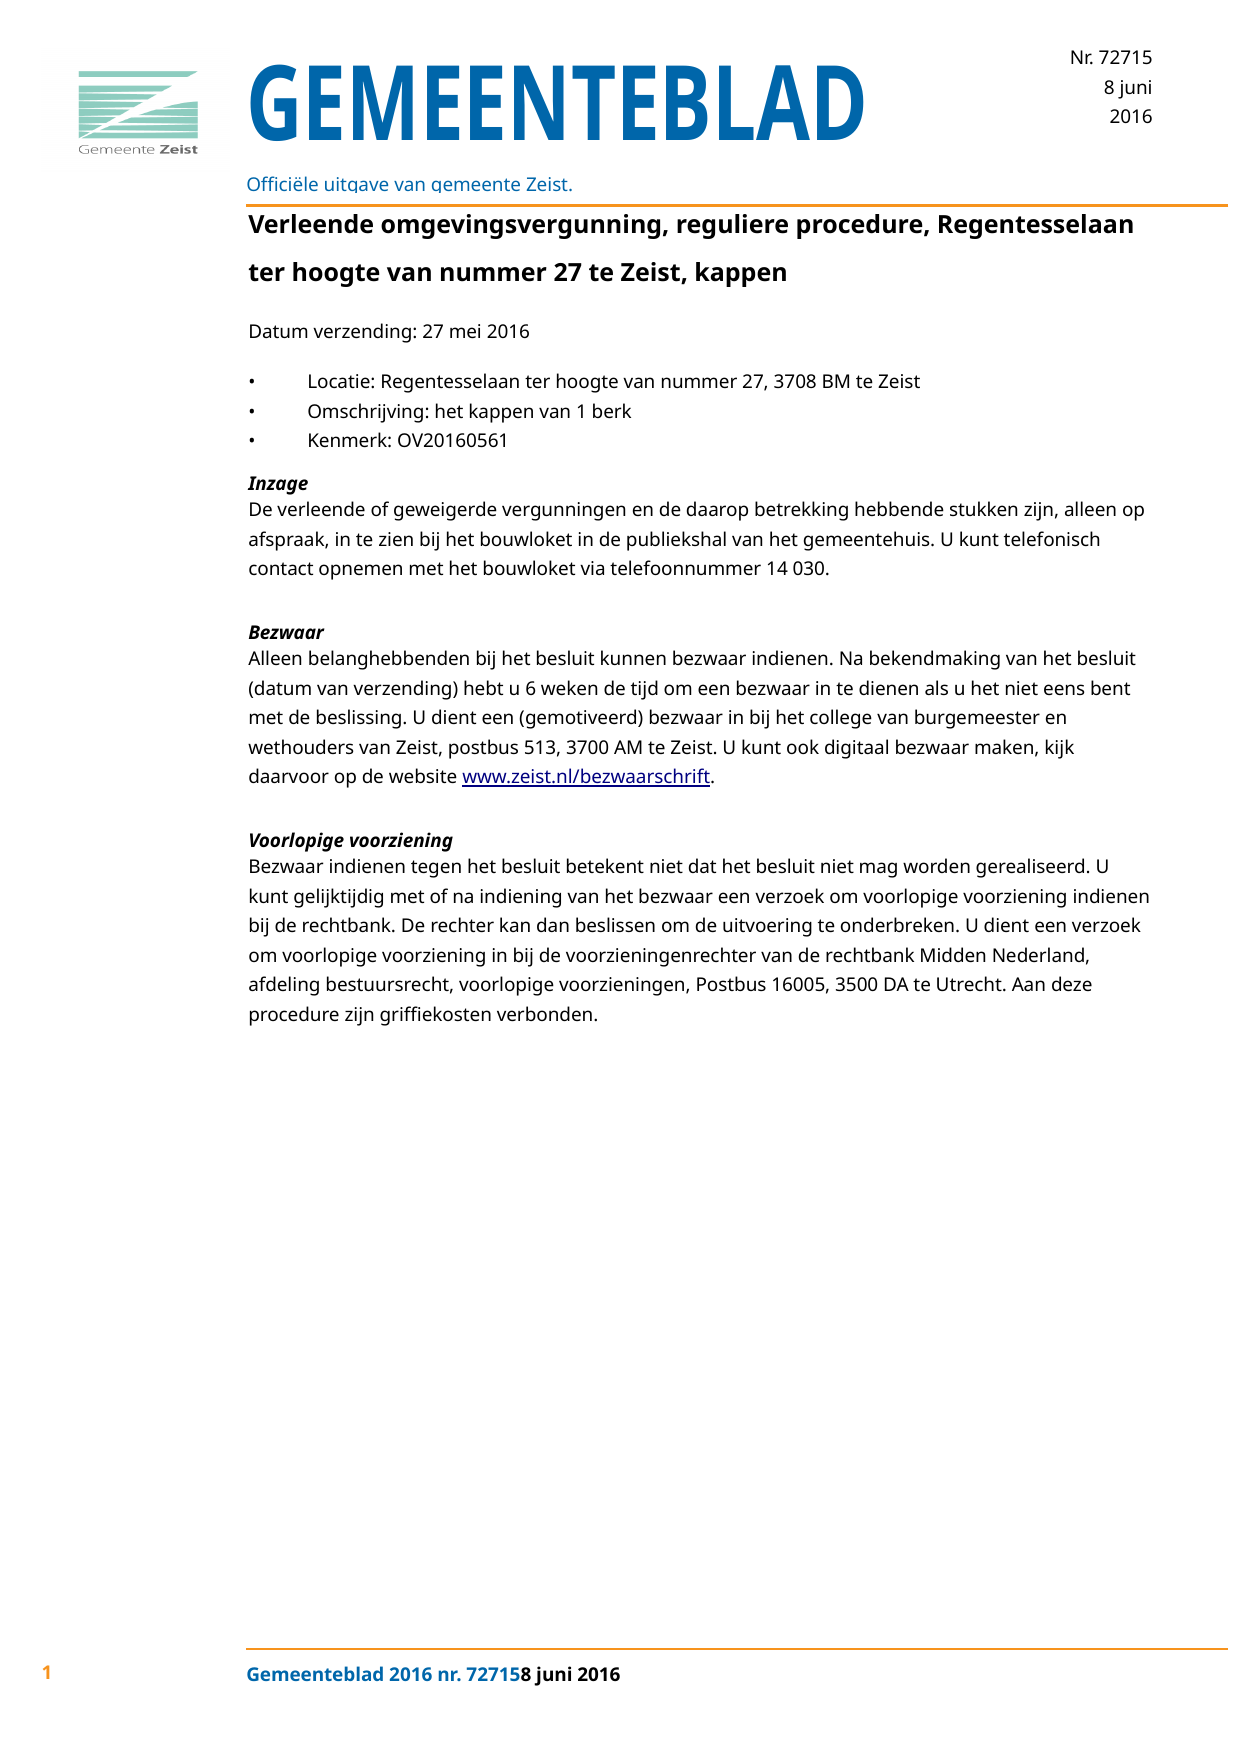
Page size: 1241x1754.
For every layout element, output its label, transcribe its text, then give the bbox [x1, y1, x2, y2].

text Datum verzending: 27 mei 2016 [248, 318, 1152, 344]
text Inzage [248, 471, 1152, 496]
text De verleende of geweigerde vergunningen en de daarop betrekking hebbende stukken zijn, alleen op afspraak, in te zien bij het bouwloket in de publiekshal van het gemeentehuis. U kunt telefonisch contact opnemen met het bouwloket via telefoonnummer 14 030. [248, 496, 1152, 581]
text Bezwaar indienen tegen het besluit betekent niet dat het besluit niet mag worden gerealiseerd. U kunt gelijktijdig met of na indiening van het bezwaar een verzoek om voorlopige voorziening indienen bij de rechtbank. De rechter kan dan beslissen om de uitvoering te onderbreken. U dient een verzoek om voorlopige voorziening in bij de voorzieningenrechter van de rechtbank Midden Nederland, afdeling bestuursrecht, voorlopige voorzieningen, Postbus 16005, 3500 DA te Utrecht. Aan deze procedure zijn griffiekosten verbonden. [248, 853, 1152, 1027]
text Voorlopige voorziening [248, 827, 1152, 853]
list Locatie: Regentesselaan ter hoogte van nummer 27, 3708 BM te Zeist [248, 368, 1152, 394]
text Alleen belanghebbenden bij het besluit kunnen bezwaar indienen. Na bekendmaking van het besluit (datum van verzending) hebt u 6 weken de tijd om een bezwaar in te dienen als u het niet eens bent met de beslissing. U dient een (gemotiveerd) bezwaar in bij het college van burgemeester en wethouders van Zeist, postbus 513, 3700 AM te Zeist. U kunt ook digitaal bezwaar maken, kijk daarvoor op de website www.zeist.nl/bezwaarschrift. [248, 645, 1152, 789]
list Omschrijving: het kappen van 1 berk [248, 398, 1152, 424]
text Bezwaar [248, 619, 1152, 645]
text Verleende omgevingsvergunning, reguliere procedure, Regentesselaan ter hoogte van nummer 27 te Zeist, kappen [248, 207, 1152, 288]
list Kenmerk: OV20160561 [248, 427, 1152, 453]
picture [41, 47, 231, 172]
